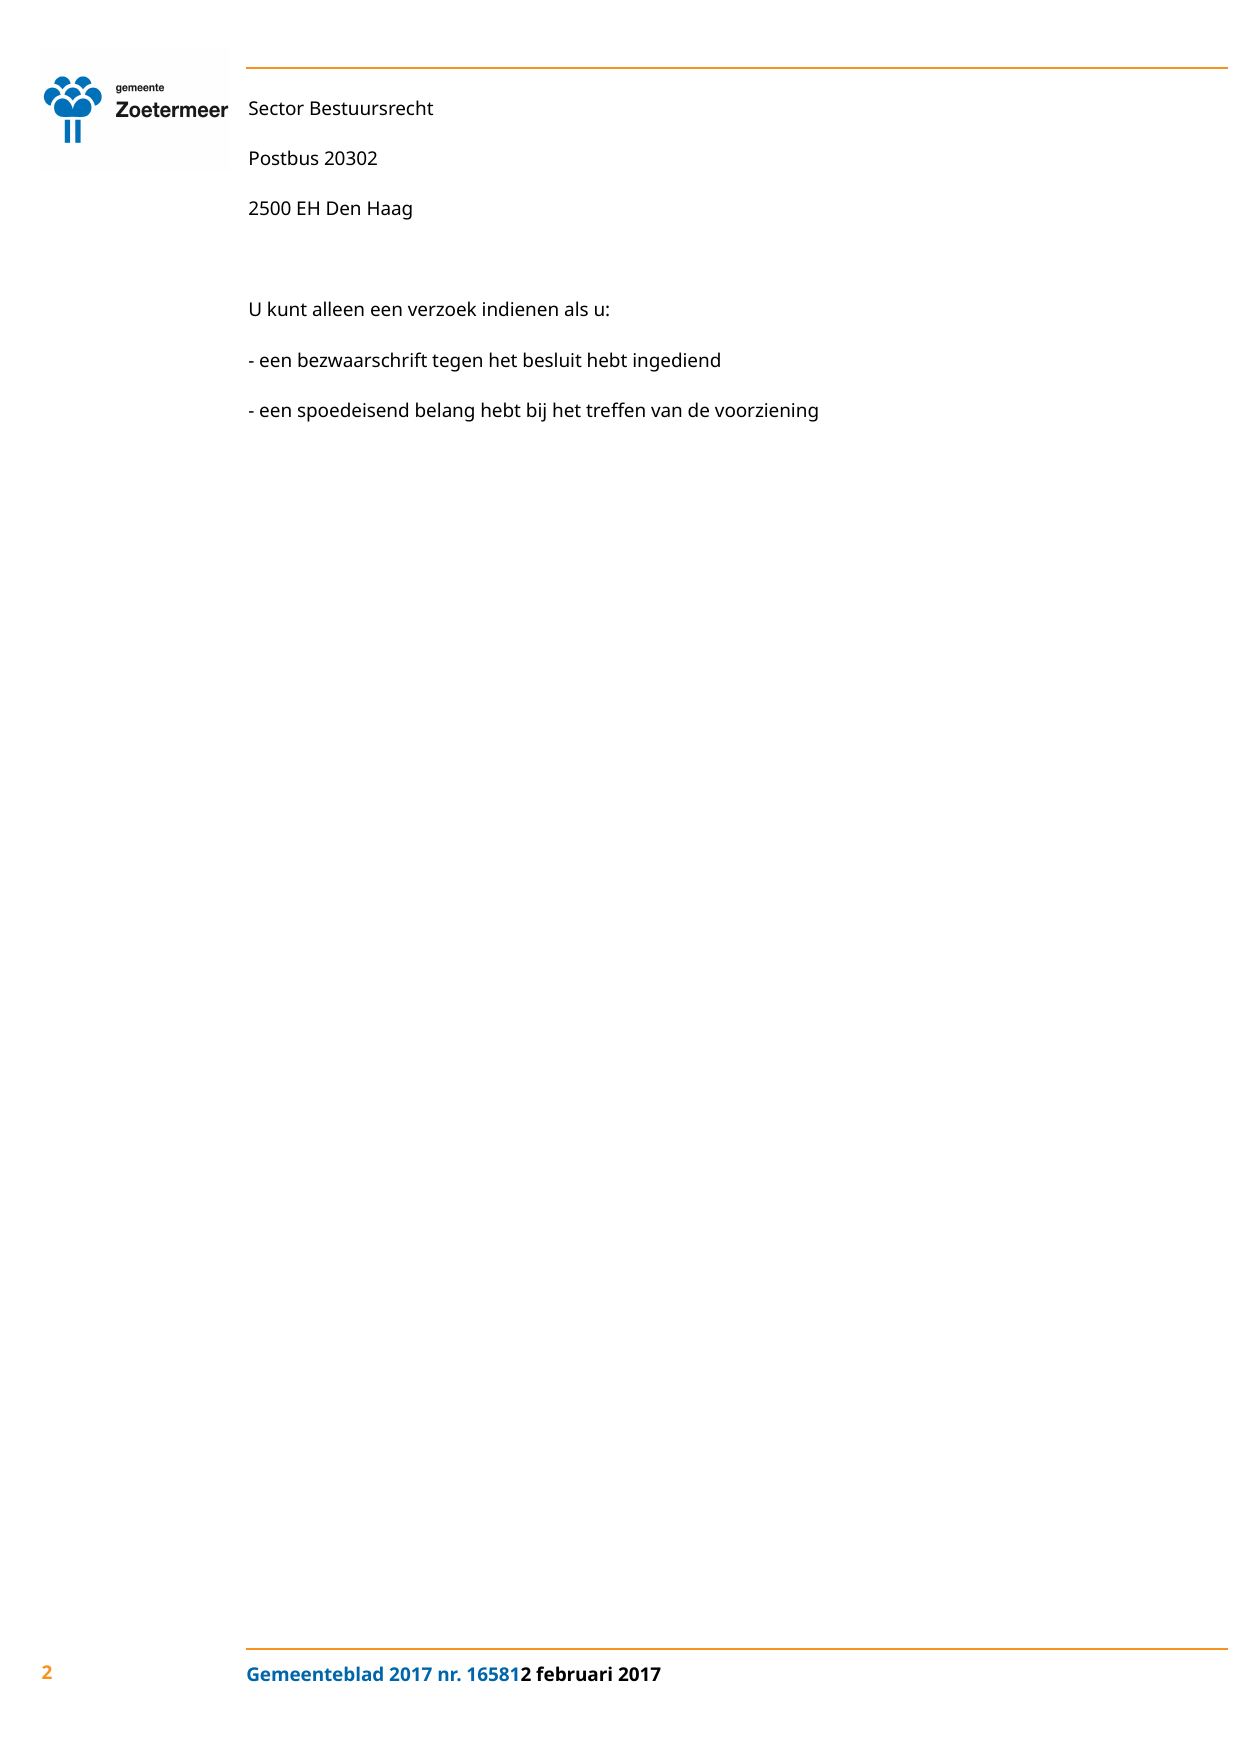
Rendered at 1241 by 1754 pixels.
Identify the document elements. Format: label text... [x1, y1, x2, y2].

text - een spoedeisend belang hebt bij het treffen van de voorziening [248, 397, 1152, 423]
text - een bezwaarschrift tegen het besluit hebt ingediend [248, 347, 1152, 373]
text Sector Bestuursrecht [248, 95, 1152, 121]
picture [41, 47, 231, 172]
text Postbus 20302 [248, 145, 1152, 171]
text 2500 EH Den Haag [248, 196, 1152, 221]
text U kunt alleen een verzoek indienen als u: [248, 296, 1152, 322]
